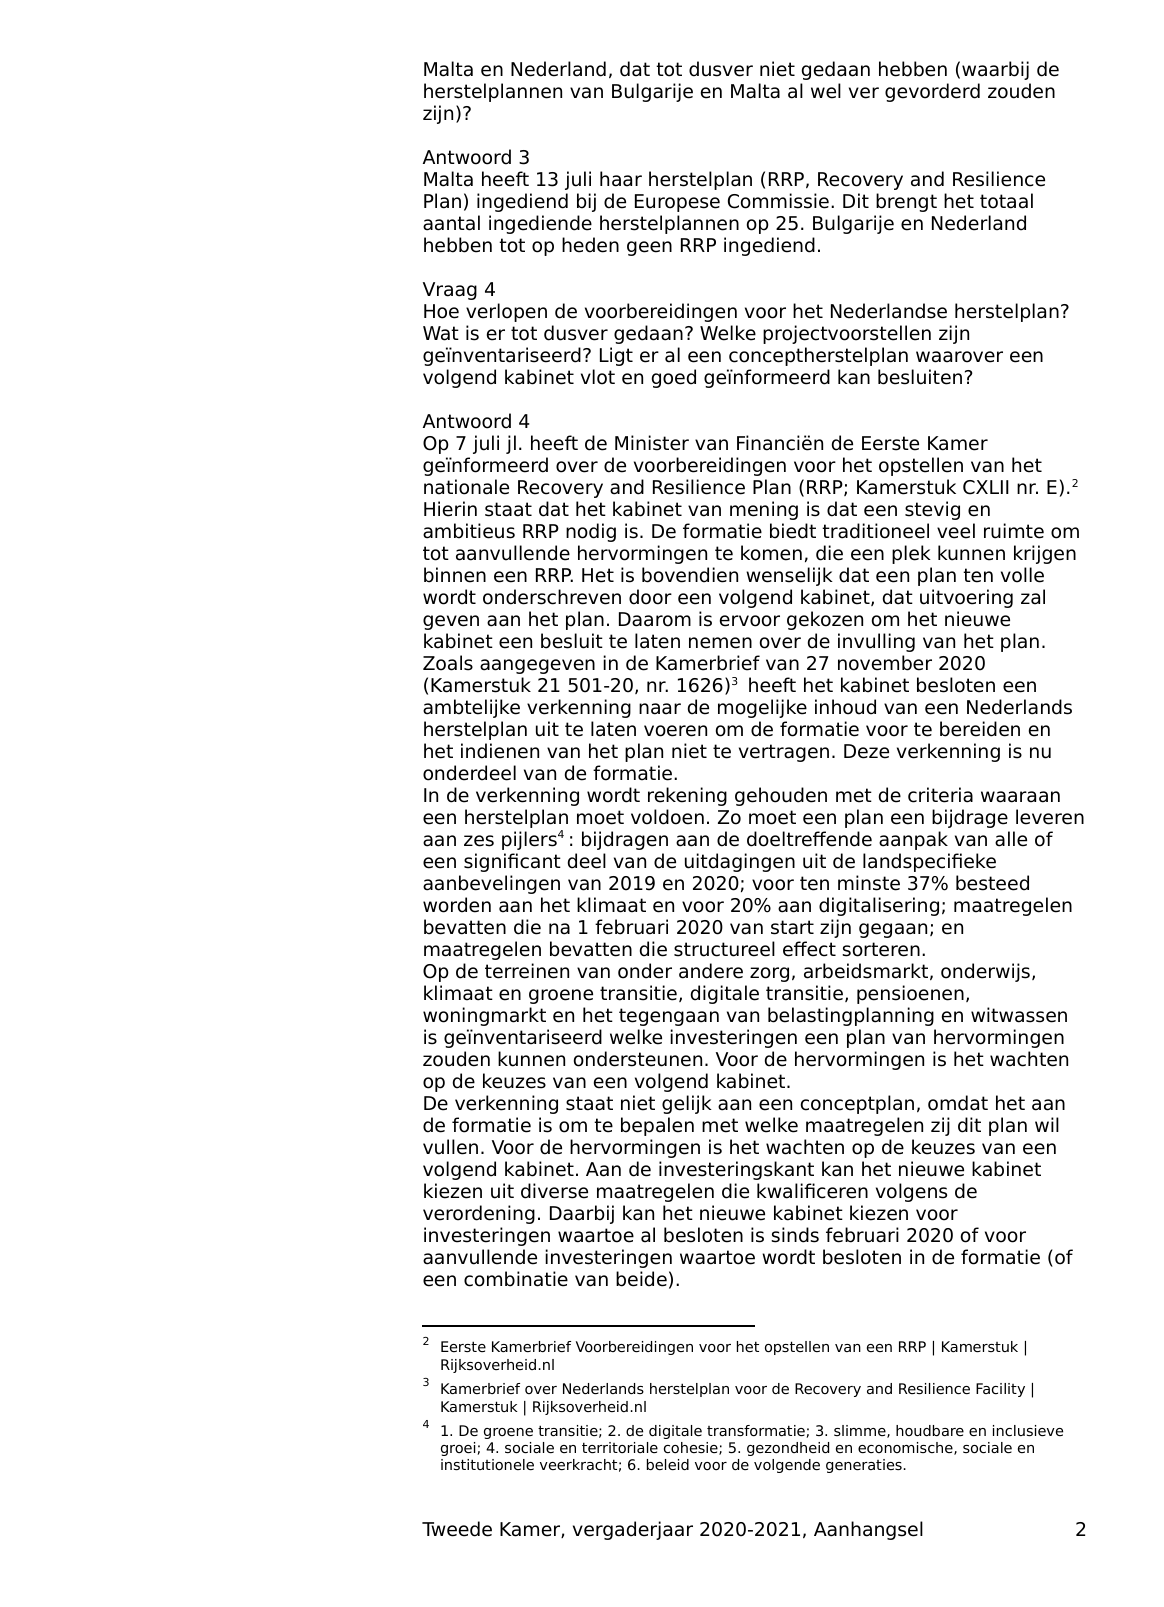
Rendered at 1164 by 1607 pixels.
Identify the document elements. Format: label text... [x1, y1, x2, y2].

text Antwoord 4 [422, 411, 1087, 433]
text Op de terreinen van onder andere zorg, arbeidsmarkt, onderwijs, klimaat en groene transitie, digitale transitie, pensioenen, woningmarkt en het tegengaan van belastingplanning en witwassen is geïnventariseerd welke investeringen een plan van hervormingen zouden kunnen ondersteunen. Voor de hervormingen is het wachten op de keuzes van een volgend kabinet. [422, 961, 1087, 1093]
text Kamerbrief over Nederlands herstelplan voor de Recovery and Resilience Facility | Kamerstuk | Rijksoverheid.nl [422, 1377, 1087, 1416]
text Zoals aangegeven in de Kamerbrief van 27 november 2020 (Kamerstuk 21 501-20, nr. 1626) heeft het kabinet besloten een ambtelijke verkenning naar de mogelijke inhoud van een Nederlands herstelplan uit te laten voeren om de formatie voor te bereiden en het indienen van het plan niet te vertragen. Deze verkenning is nu onderdeel van de formatie. [422, 653, 1087, 785]
text Malta en Nederland, dat tot dusver niet gedaan hebben (waarbij de herstelplannen van Bulgarije en Malta al wel ver gevorderd zouden zijn)? [422, 59, 1087, 125]
text In de verkenning wordt rekening gehouden met de criteria waaraan een herstelplan moet voldoen. Zo moet een plan een bijdrage leveren aan zes pijlers: bijdragen aan de doeltreffende aanpak van alle of een significant deel van de uitdagingen uit de landspecifieke aanbevelingen van 2019 en 2020; voor ten minste 37% besteed worden aan het klimaat en voor 20% aan digitalisering; maatregelen bevatten die na 1 februari 2020 van start zijn gegaan; en maatregelen bevatten die structureel effect sorteren. [422, 785, 1087, 961]
text De verkenning staat niet gelijk aan een conceptplan, omdat het aan de formatie is om te bepalen met welke maatregelen zij dit plan wil vullen. Voor de hervormingen is het wachten op de keuzes van een volgend kabinet. Aan de investeringskant kan het nieuwe kabinet kiezen uit diverse maatregelen die kwalificeren volgens de verordening. Daarbij kan het nieuwe kabinet kiezen voor investeringen waartoe al besloten is sinds februari 2020 of voor aanvullende investeringen waartoe wordt besloten in de formatie (of een combinatie van beide). [422, 1093, 1087, 1291]
text 1. De groene transitie; 2. de digitale transformatie; 3. slimme, houdbare en inclusieve groei; 4. sociale en territoriale cohesie; 5. gezondheid en economische, sociale en institutionele veerkracht; 6. beleid voor de volgende generaties. [422, 1418, 1087, 1474]
text Malta heeft 13 juli haar herstelplan (RRP, Recovery and Resilience Plan) ingediend bij de Europese Commissie. Dit brengt het totaal aantal ingediende herstelplannen op 25. Bulgarije en Nederland hebben tot op heden geen RRP ingediend. [422, 169, 1087, 257]
text Antwoord 3 [422, 147, 1087, 169]
text Eerste Kamerbrief Voorbereidingen voor het opstellen van een RRP | Kamerstuk | Rijksoverheid.nl [422, 1335, 1087, 1374]
text Vraag 4 [422, 279, 1087, 301]
text Op 7 juli jl. heeft de Minister van Financiën de Eerste Kamer geïnformeerd over de voorbereidingen voor het opstellen van het nationale Recovery and Resilience Plan (RRP; Kamerstuk CXLII nr. E). Hierin staat dat het kabinet van mening is dat een stevig en ambitieus RRP nodig is. De formatie biedt traditioneel veel ruimte om tot aanvullende hervormingen te komen, die een plek kunnen krijgen binnen een RRP. Het is bovendien wenselijk dat een plan ten volle wordt onderschreven door een volgend kabinet, dat uitvoering zal geven aan het plan. Daarom is ervoor gekozen om het nieuwe kabinet een besluit te laten nemen over de invulling van het plan. [422, 433, 1087, 653]
text Hoe verlopen de voorbereidingen voor het Nederlandse herstelplan? Wat is er tot dusver gedaan? Welke projectvoorstellen zijn geïnventariseerd? Ligt er al een conceptherstelplan waarover een volgend kabinet vlot en goed geïnformeerd kan besluiten? [422, 301, 1087, 389]
